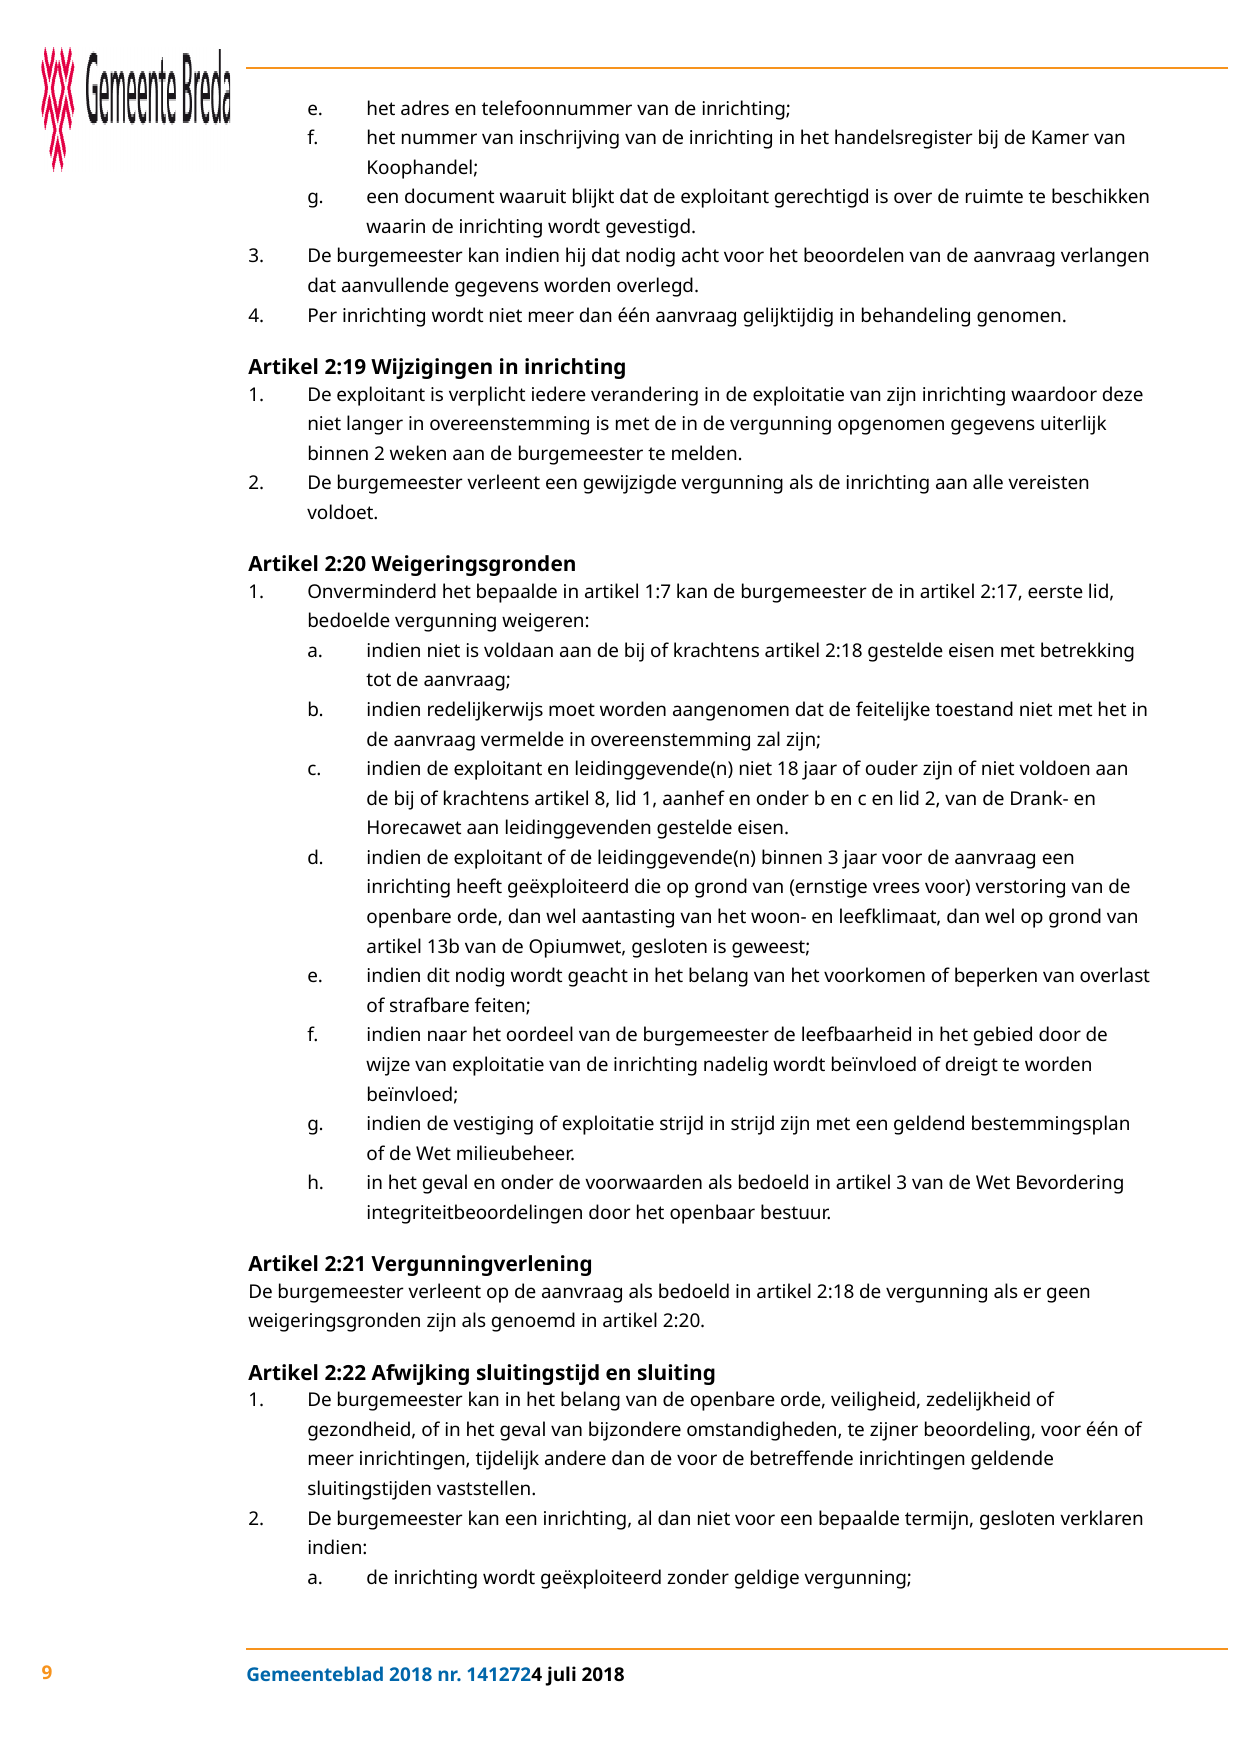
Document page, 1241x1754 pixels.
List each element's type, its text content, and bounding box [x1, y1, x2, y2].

list indien de exploitant of de leidinggevende(n) binnen 3 jaar voor de aanvraag een inrichting heeft geëxploiteerd die op grond van (ernstige vrees voor) verstoring van de openbare orde, dan wel aantasting van het woon- en leefklimaat, dan wel op grond van artikel 13b van de Opiumwet, gesloten is geweest; [307, 844, 1152, 959]
list in het geval en onder de voorwaarden als bedoeld in artikel 3 van de Wet Bevordering integriteitbeoordelingen door het openbaar bestuur. [307, 1169, 1152, 1225]
list De burgemeester kan in het belang van de openbare orde, veiligheid, zedelijkheid of gezondheid, of in het geval van bijzondere omstandigheden, te zijner beoordeling, voor één of meer inrichtingen, tijdelijk andere dan de voor de betreffende inrichtingen geldende sluitingstijden vaststellen. [248, 1386, 1152, 1501]
list De burgemeester verleent een gewijzigde vergunning als de inrichting aan alle vereisten voldoet. [248, 469, 1152, 525]
text Artikel 2:19 Wijzigingen in inrichting [248, 352, 1152, 381]
text Artikel 2:22 Afwijking sluitingstijd en sluiting [248, 1358, 1152, 1386]
list indien naar het oordeel van de burgemeester de leefbaarheid in het gebied door de wijze van exploitatie van de inrichting nadelig wordt beïnvloed of dreigt te worden beïnvloed; [307, 1022, 1152, 1107]
text Artikel 2:20 Weigeringsgronden [248, 549, 1152, 578]
list indien redelijkerwijs moet worden aangenomen dat de feitelijke toestand niet met het in de aanvraag vermelde in overeenstemming zal zijn; [307, 696, 1152, 752]
list indien niet is voldaan aan de bij of krachtens artikel 2:18 gestelde eisen met betrekking tot de aanvraag; [307, 637, 1152, 692]
list De exploitant is verplicht iedere verandering in de exploitatie van zijn inrichting waardoor deze niet langer in overeenstemming is met de in de vergunning opgenomen gegevens uiterlijk binnen 2 weken aan de burgemeester te melden. [248, 381, 1152, 466]
list De burgemeester kan indien hij dat nodig acht voor het beoordelen van de aanvraag verlangen dat aanvullende gegevens worden overlegd. [248, 243, 1152, 298]
list het adres en telefoonnummer van de inrichting; [307, 95, 1152, 121]
list indien de exploitant en leidinggevende(n) niet 18 jaar of ouder zijn of niet voldoen aan de bij of krachtens artikel 8, lid 1, aanhef en onder b en c en lid 2, van de Drank- en Horecawet aan leidinggevenden gestelde eisen. [307, 755, 1152, 840]
picture [41, 47, 231, 172]
list de inrichting wordt geëxploiteerd zonder geldige vergunning; [307, 1564, 1152, 1590]
list indien de vestiging of exploitatie strijd in strijd zijn met een geldend bestemmingsplan of de Wet milieubeheer. [307, 1110, 1152, 1166]
list een document waaruit blijkt dat de exploitant gerechtigd is over de ruimte te beschikken waarin de inrichting wordt gevestigd. [307, 183, 1152, 239]
list indien dit nodig wordt geacht in het belang van het voorkomen of beperken van overlast of strafbare feiten; [307, 962, 1152, 1018]
text Artikel 2:21 Vergunningverlening [248, 1249, 1152, 1278]
list Per inrichting wordt niet meer dan één aanvraag gelijktijdig in behandeling genomen. [248, 302, 1152, 328]
list Onverminderd het bepaalde in artikel 1:7 kan de burgemeester de in artikel 2:17, eerste lid, bedoelde vergunning weigeren: [248, 578, 1152, 633]
list De burgemeester kan een inrichting, al dan niet voor een bepaalde termijn, gesloten verklaren indien: [248, 1505, 1152, 1560]
list het nummer van inschrijving van de inrichting in het handelsregister bij de Kamer van Koophandel; [307, 124, 1152, 180]
text De burgemeester verleent op de aanvraag als bedoeld in artikel 2:18 de vergunning als er geen weigeringsgronden zijn als genoemd in artikel 2:20. [248, 1278, 1152, 1333]
